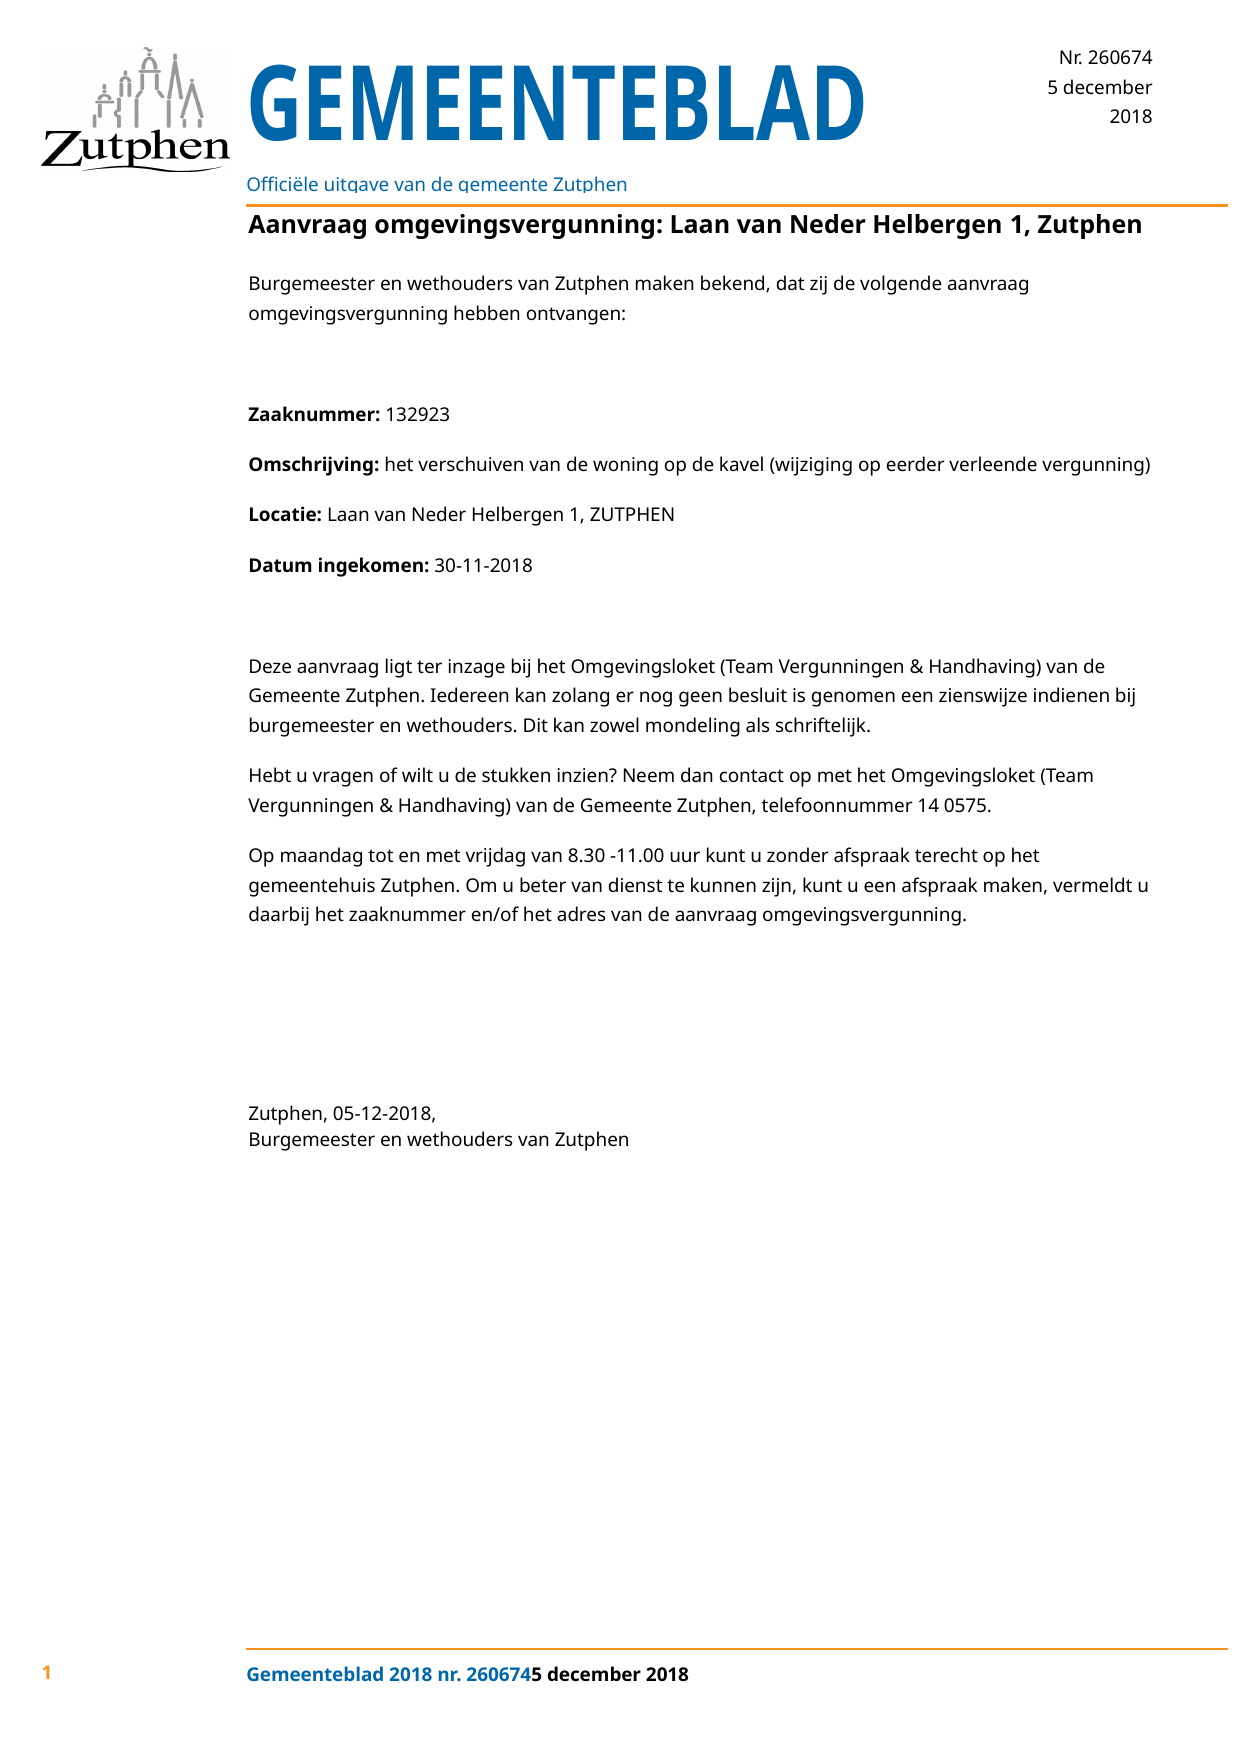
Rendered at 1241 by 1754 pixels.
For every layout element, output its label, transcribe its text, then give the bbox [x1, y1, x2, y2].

text Deze aanvraag ligt ter inzage bij het Omgevingsloket (Team Vergunningen & Handhaving) van de Gemeente Zutphen. Iedereen kan zolang er nog geen besluit is genomen een zienswijze indienen bij burgemeester en wethouders. Dit kan zowel mondeling als schriftelijk. [248, 653, 1152, 738]
text Hebt u vragen of wilt u de stukken inzien? Neem dan contact op met het Omgevingsloket (Team Vergunningen & Handhaving) van de Gemeente Zutphen, telefoonnummer 14 0575. [248, 762, 1152, 818]
picture [41, 47, 231, 172]
text Aanvraag omgevingsvergunning: Laan van Neder Helbergen 1, Zutphen [248, 207, 1152, 241]
text Op maandag tot en met vrijdag van 8.30 -11.00 uur kunt u zonder afspraak terecht op het gemeentehuis Zutphen. Om u beter van dienst te kunnen zijn, kunt u een afspraak maken, vermeldt u daarbij het zaaknummer en/of het adres van de aanvraag omgevingsvergunning. [248, 842, 1152, 927]
text Datum ingekomen: 30-11-2018 [248, 552, 1152, 578]
text Zutphen, 05-12-2018, [248, 1101, 1152, 1126]
text Locatie: Laan van Neder Helbergen 1, ZUTPHEN [248, 502, 1152, 527]
text Omschrijving: het verschuiven van de woning op de kavel (wijziging op eerder verleende vergunning) [248, 451, 1152, 477]
text Zaaknummer: 132923 [248, 401, 1152, 426]
text Burgemeester en wethouders van Zutphen [248, 1126, 1152, 1152]
text Burgemeester en wethouders van Zutphen maken bekend, dat zij de volgende aanvraag omgevingsvergunning hebben ontvangen: [248, 270, 1152, 326]
